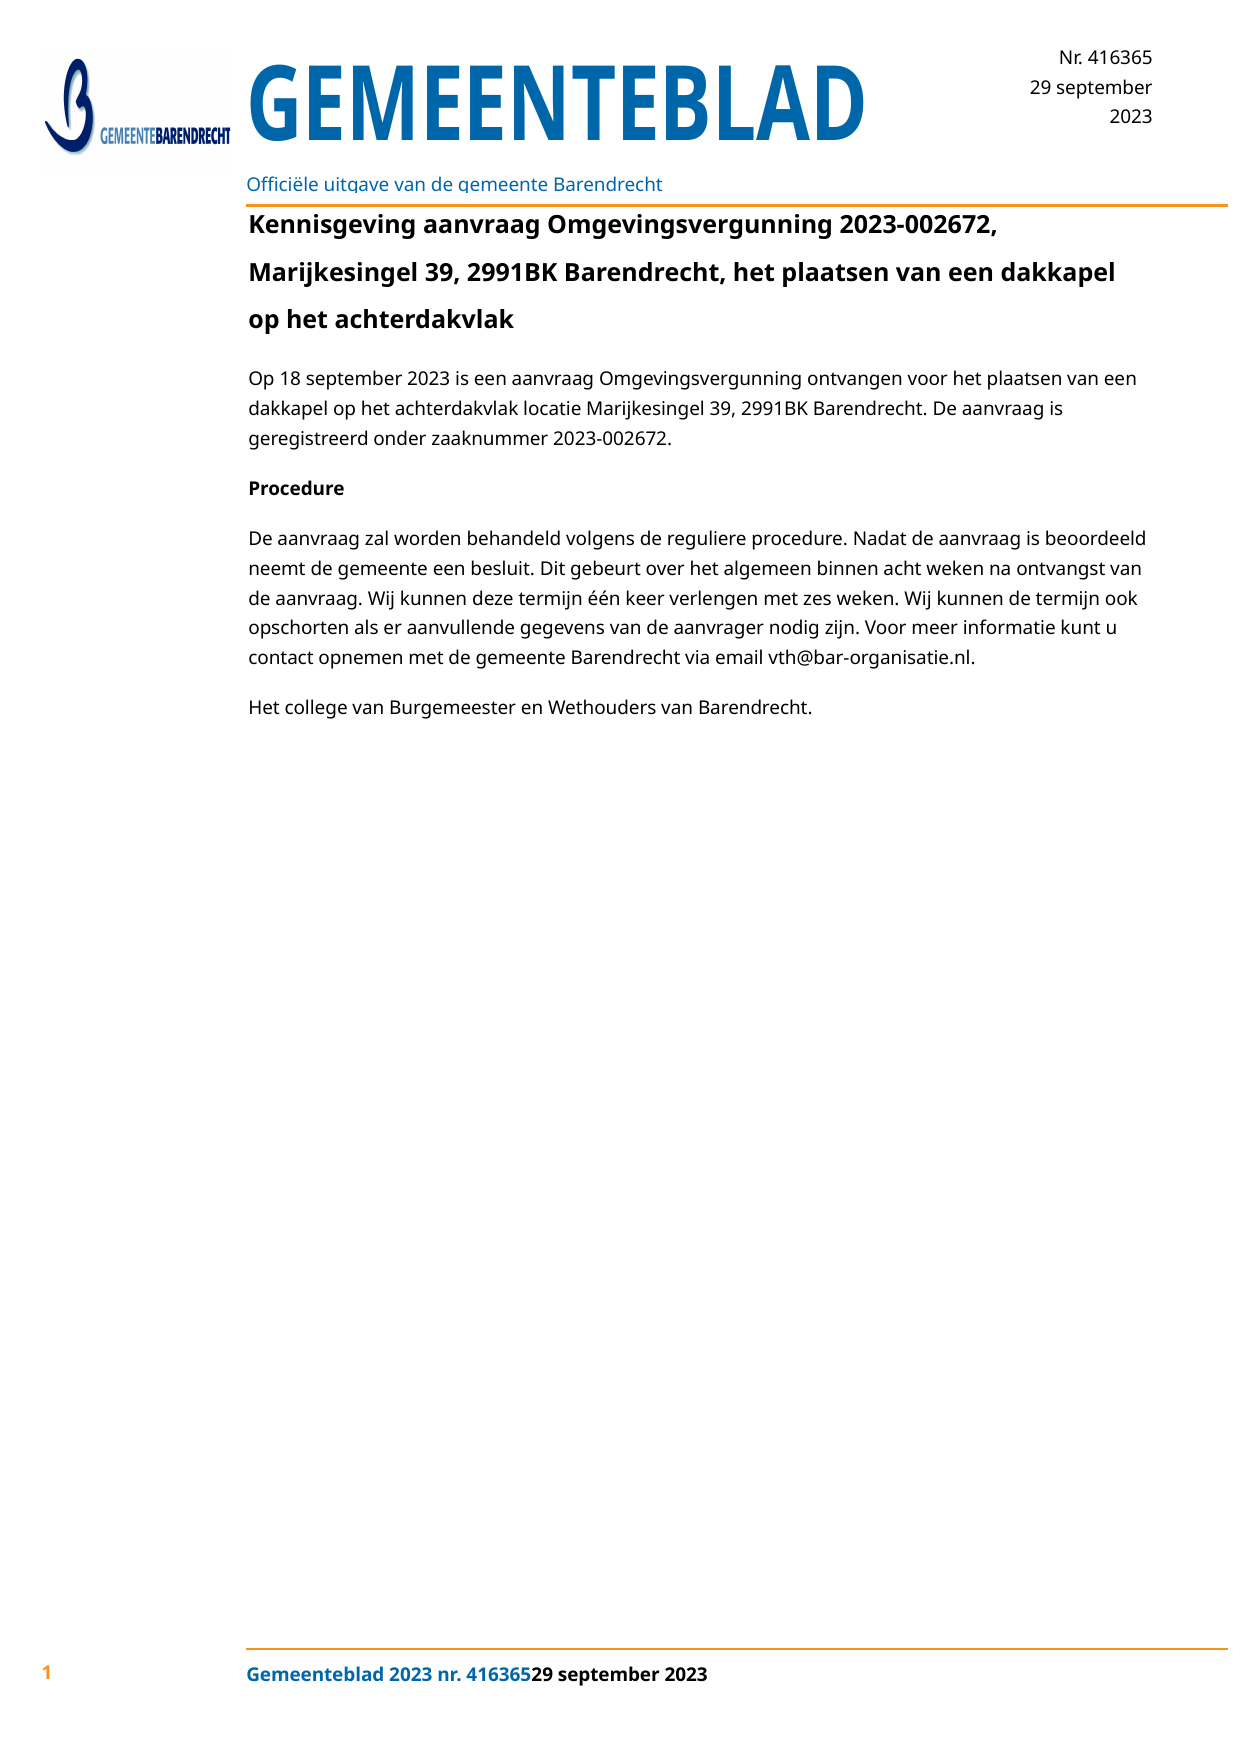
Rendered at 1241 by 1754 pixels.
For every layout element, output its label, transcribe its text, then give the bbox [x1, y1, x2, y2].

text Procedure [248, 475, 1152, 501]
text Op 18 september 2023 is een aanvraag Omgevingsvergunning ontvangen voor het plaatsen van een dakkapel op het achterdakvlak locatie Marijkesingel 39, 2991BK Barendrecht. De aanvraag is geregistreerd onder zaaknummer 2023-002672. [248, 366, 1152, 450]
text De aanvraag zal worden behandeld volgens de reguliere procedure. Nadat de aanvraag is beoordeeld neemt de gemeente een besluit. Dit gebeurt over het algemeen binnen acht weken na ontvangst van de aanvraag. Wij kunnen deze termijn één keer verlengen met zes weken. Wij kunnen de termijn ook opschorten als er aanvullende gegevens van de aanvrager nodig zijn. Voor meer informatie kunt u contact opnemen met de gemeente Barendrecht via email vth@bar-organisatie.nl. [248, 526, 1152, 669]
picture [41, 47, 231, 172]
text Kennisgeving aanvraag Omgevingsvergunning 2023-002672, Marijkesingel 39, 2991BK Barendrecht, het plaatsen van een dakkapel op het achterdakvlak [248, 207, 1152, 336]
text Het college van Burgemeester en Wethouders van Barendrecht. [248, 694, 1152, 720]
